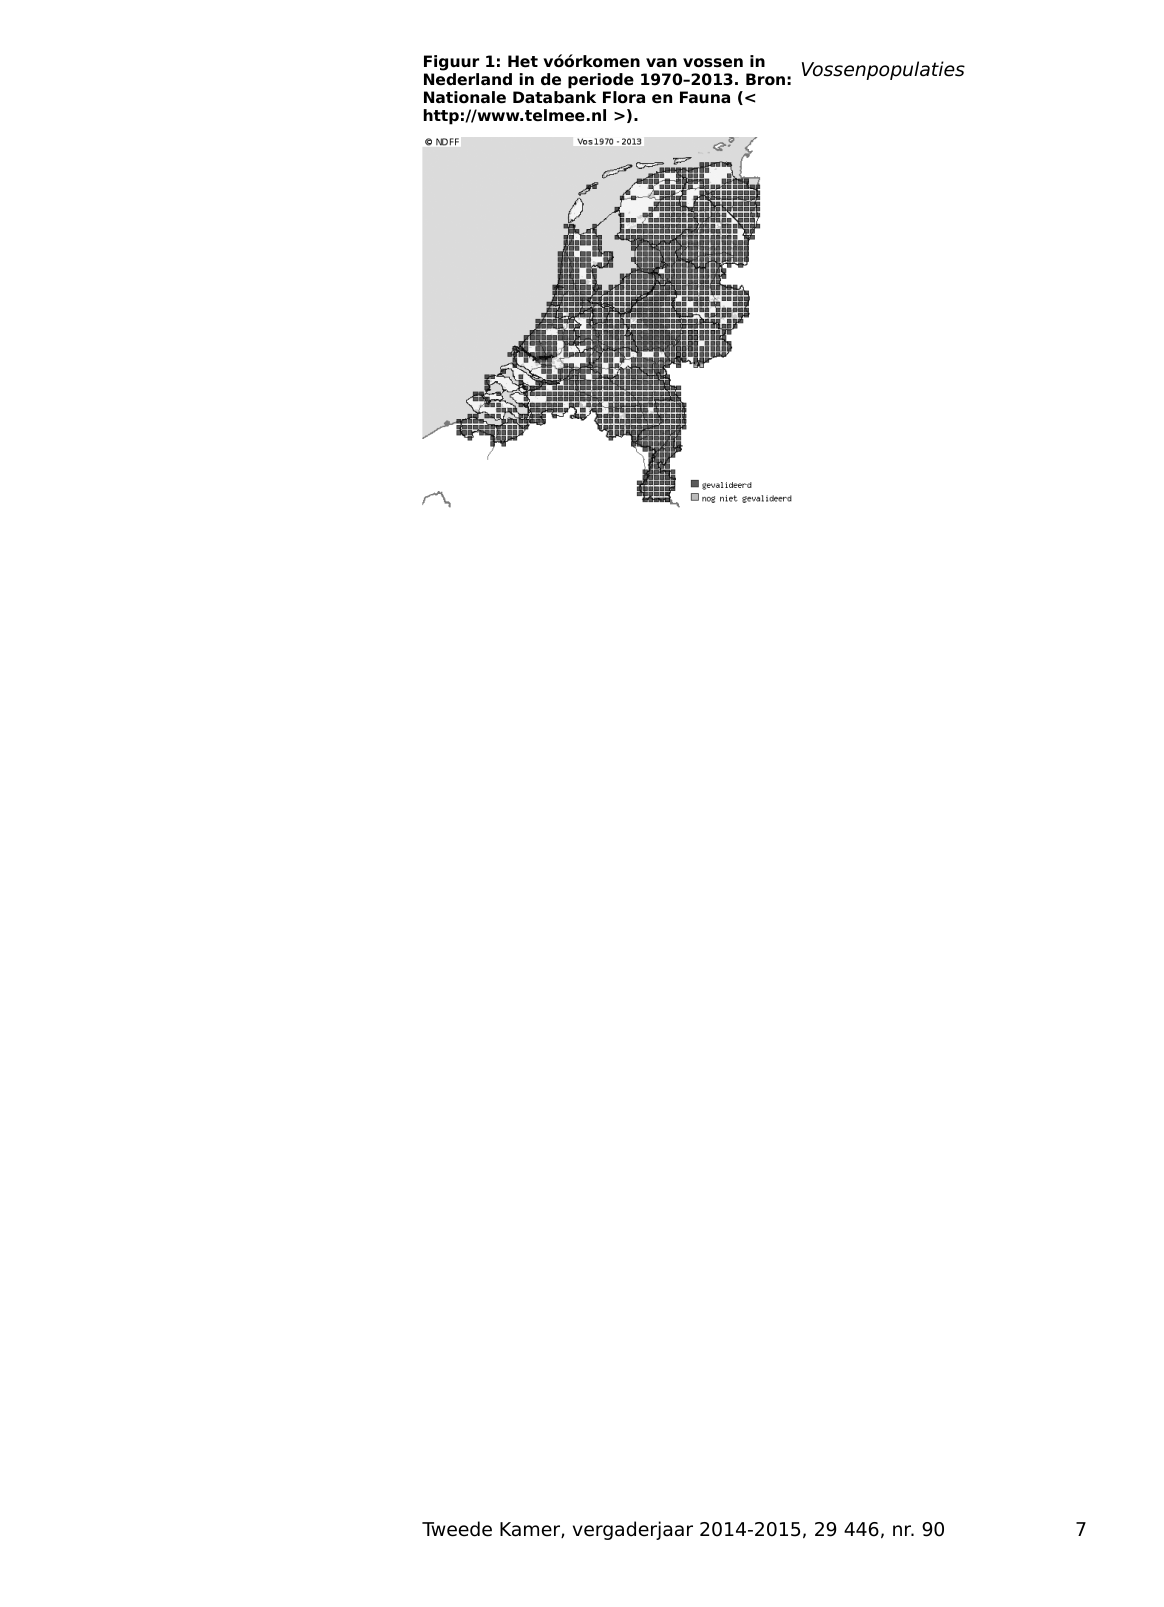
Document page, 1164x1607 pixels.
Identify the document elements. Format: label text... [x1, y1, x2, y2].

subtitle Vossenpopulaties [800, 59, 1087, 81]
text Figuur 1: Het vóórkomen van vossen in Nederland in de periode 1970–2013. Bron: Nationale Databank Flora en Fauna (< http://www.telmee.nl >). [422, 53, 800, 125]
picture [422, 137, 801, 509]
